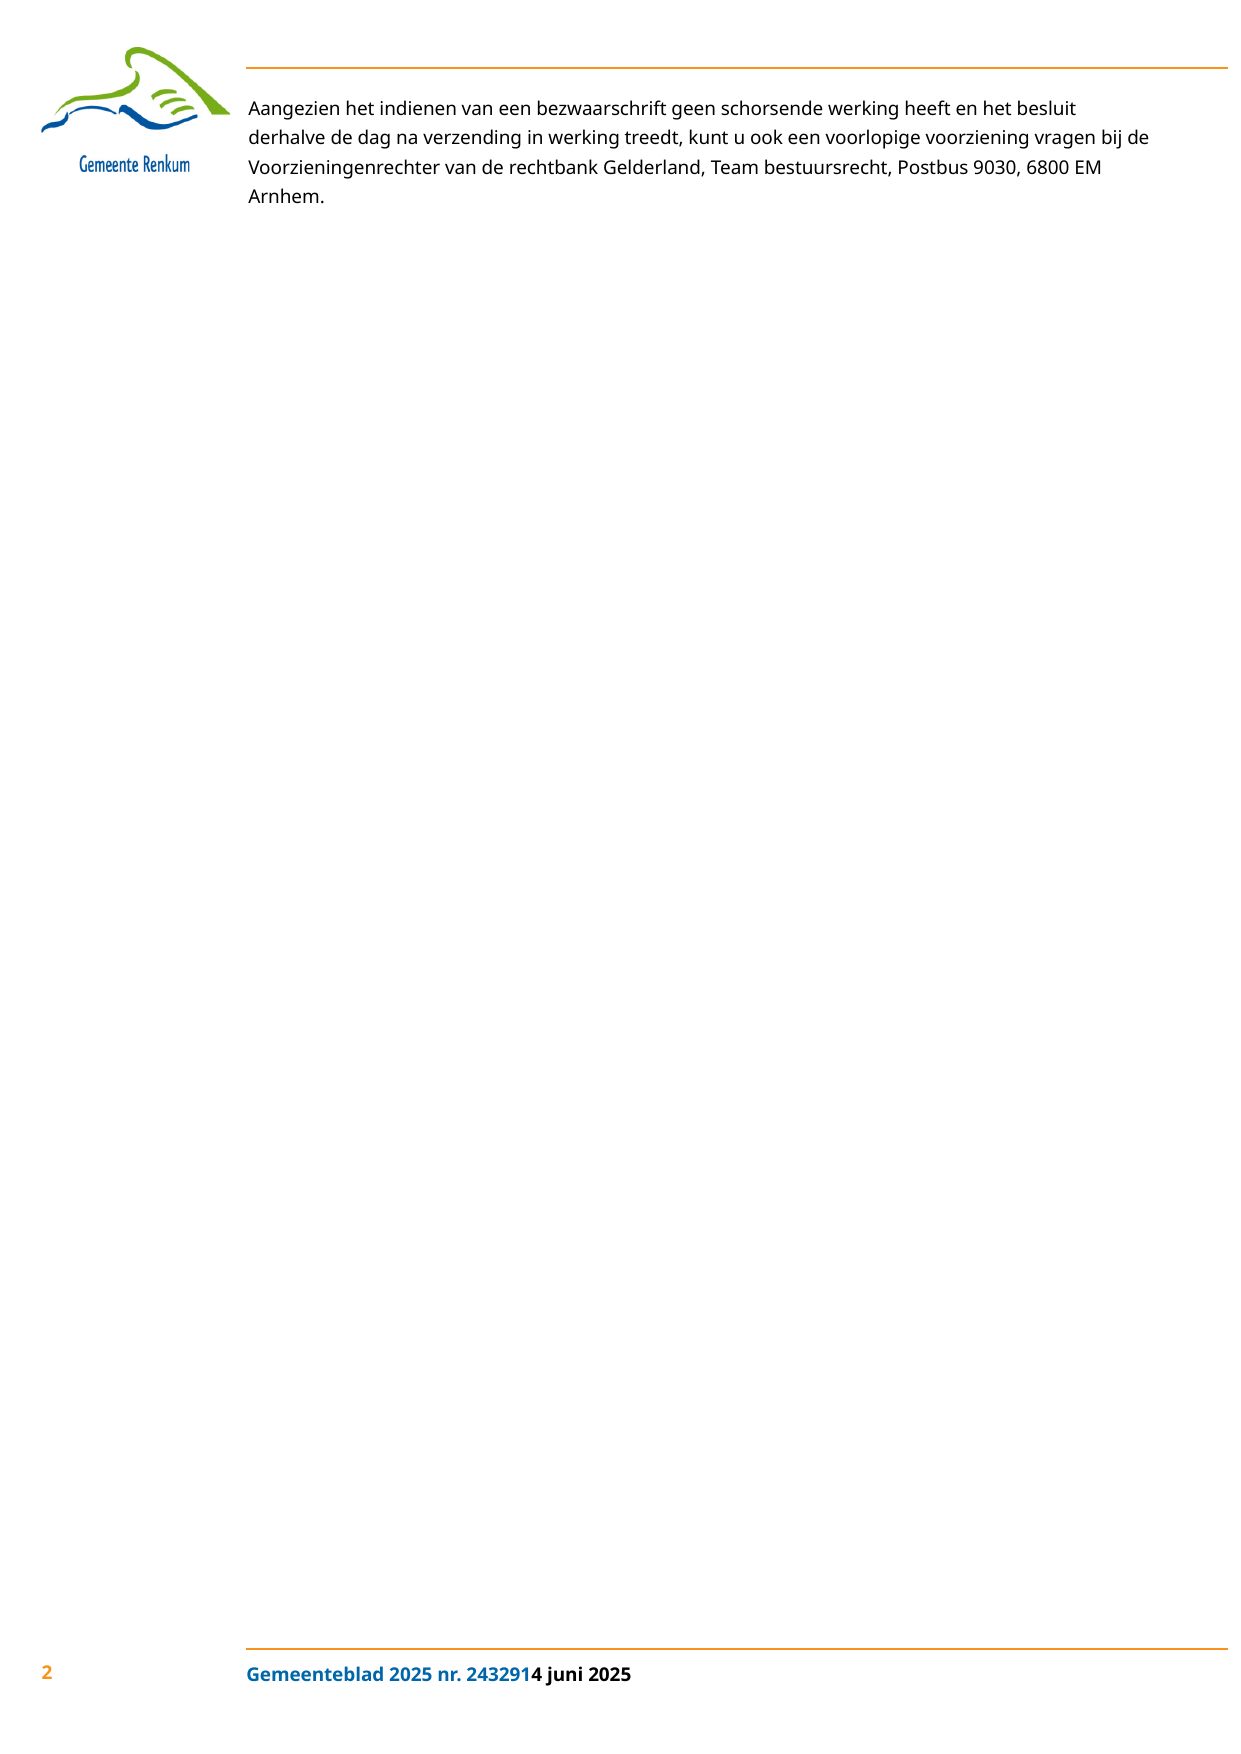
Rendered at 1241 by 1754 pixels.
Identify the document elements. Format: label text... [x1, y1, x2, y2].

picture [41, 47, 231, 172]
text Aangezien het indienen van een bezwaarschrift geen schorsende werking heeft en het besluit derhalve de dag na verzending in werking treedt, kunt u ook een voorlopige voorziening vragen bij de Voorzieningenrechter van de rechtbank Gelderland, Team bestuursrecht, Postbus 9030, 6800 EM Arnhem. [248, 95, 1152, 209]
